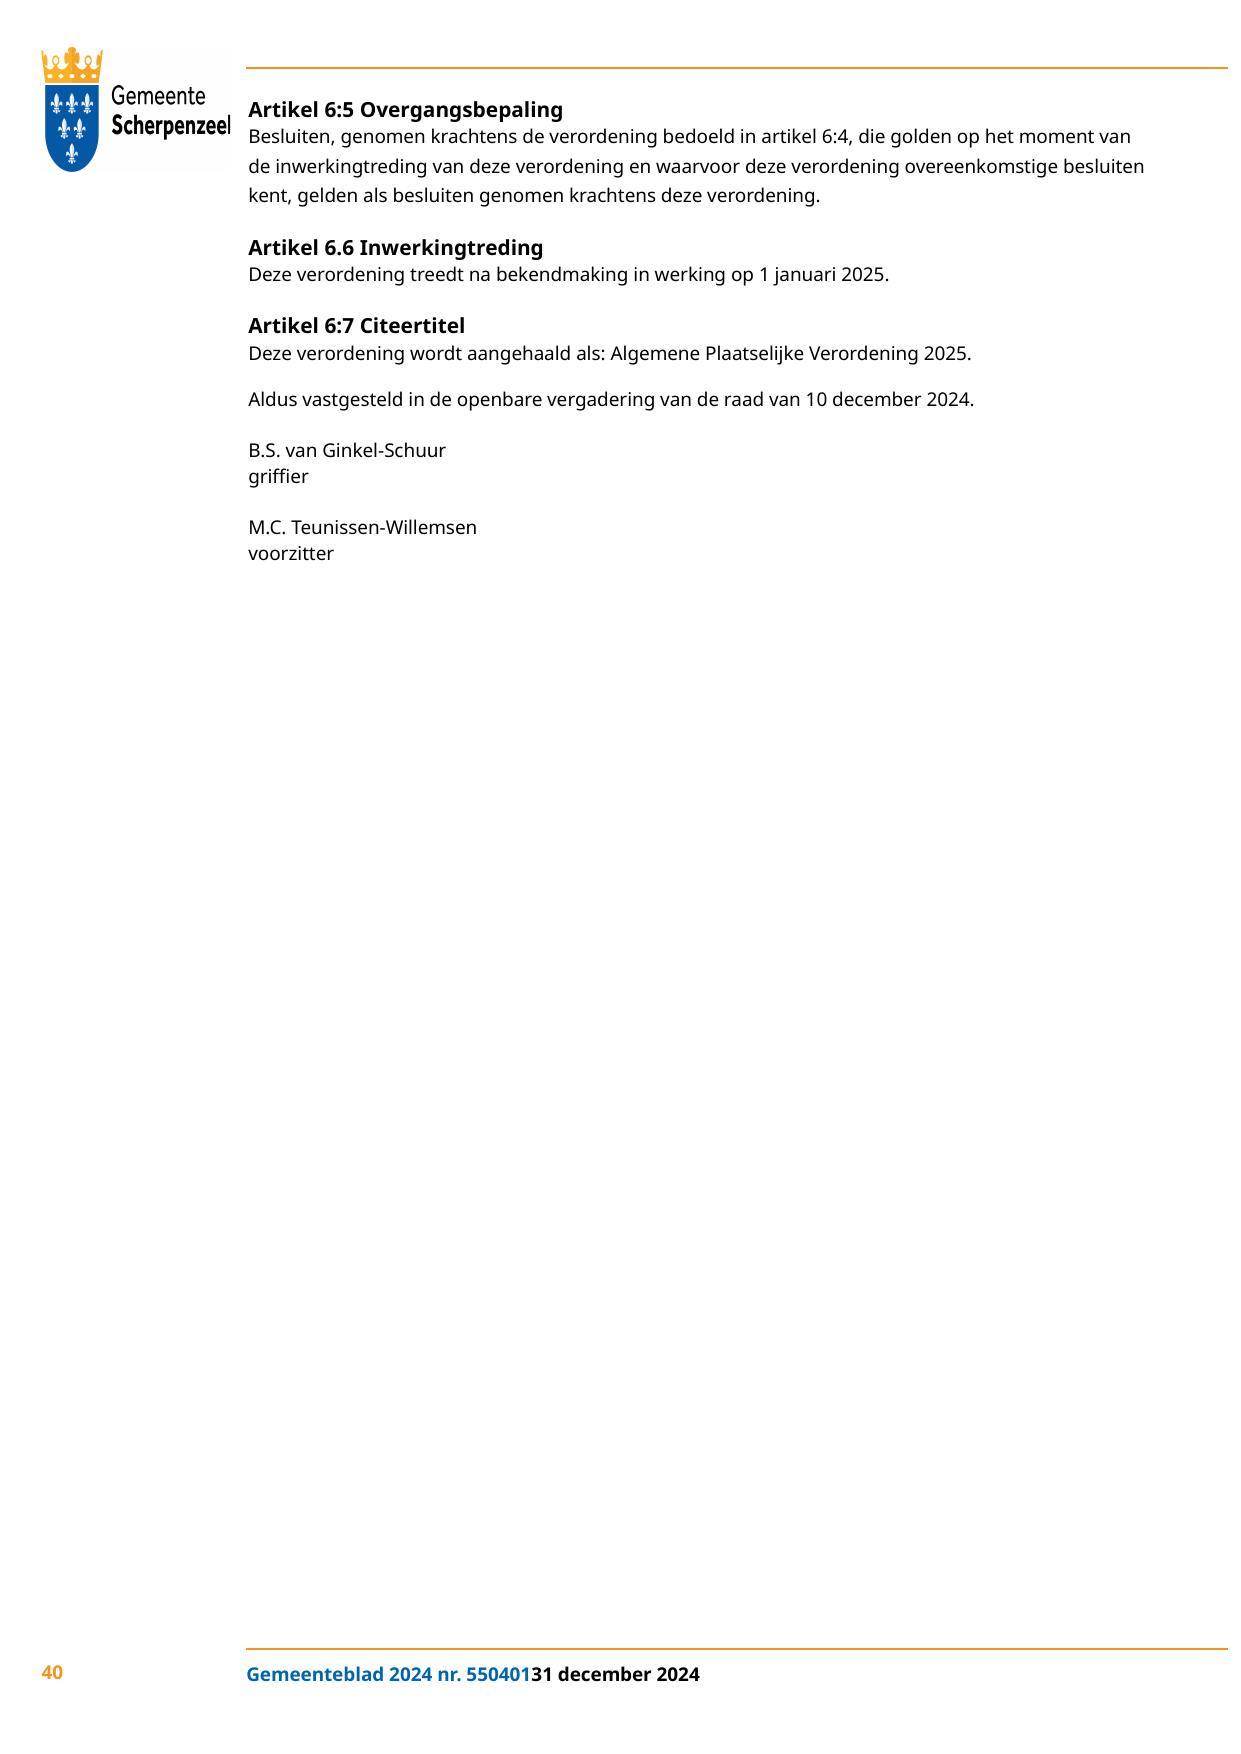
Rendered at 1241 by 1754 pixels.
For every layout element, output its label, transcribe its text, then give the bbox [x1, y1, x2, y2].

text Artikel 6:7 Citeertitel [248, 312, 1152, 340]
text M.C. Teunissen-Willemsen [248, 514, 1152, 540]
text Artikel 6.6 Inwerkingtreding [248, 233, 1152, 261]
text Aldus vastgesteld in de openbare vergadering van de raad van 10 december 2024. [248, 386, 1152, 411]
text Deze verordening wordt aangehaald als: Algemene Plaatselijke Verordening 2025. [248, 340, 1152, 366]
text Deze verordening treedt na bekendmaking in werking op 1 januari 2025. [248, 261, 1152, 287]
text voorzitter [248, 540, 1152, 566]
text Besluiten, genomen krachtens de verordening bedoeld in artikel 6:4, die golden op het moment van de inwerkingtreding van deze verordening en waarvoor deze verordening overeenkomstige besluiten kent, gelden als besluiten genomen krachtens deze verordening. [248, 123, 1152, 208]
text B.S. van Ginkel-Schuur [248, 437, 1152, 463]
text griffier [248, 463, 1152, 489]
text Artikel 6:5 Overgangsbepaling [248, 95, 1152, 123]
picture [41, 47, 231, 172]
